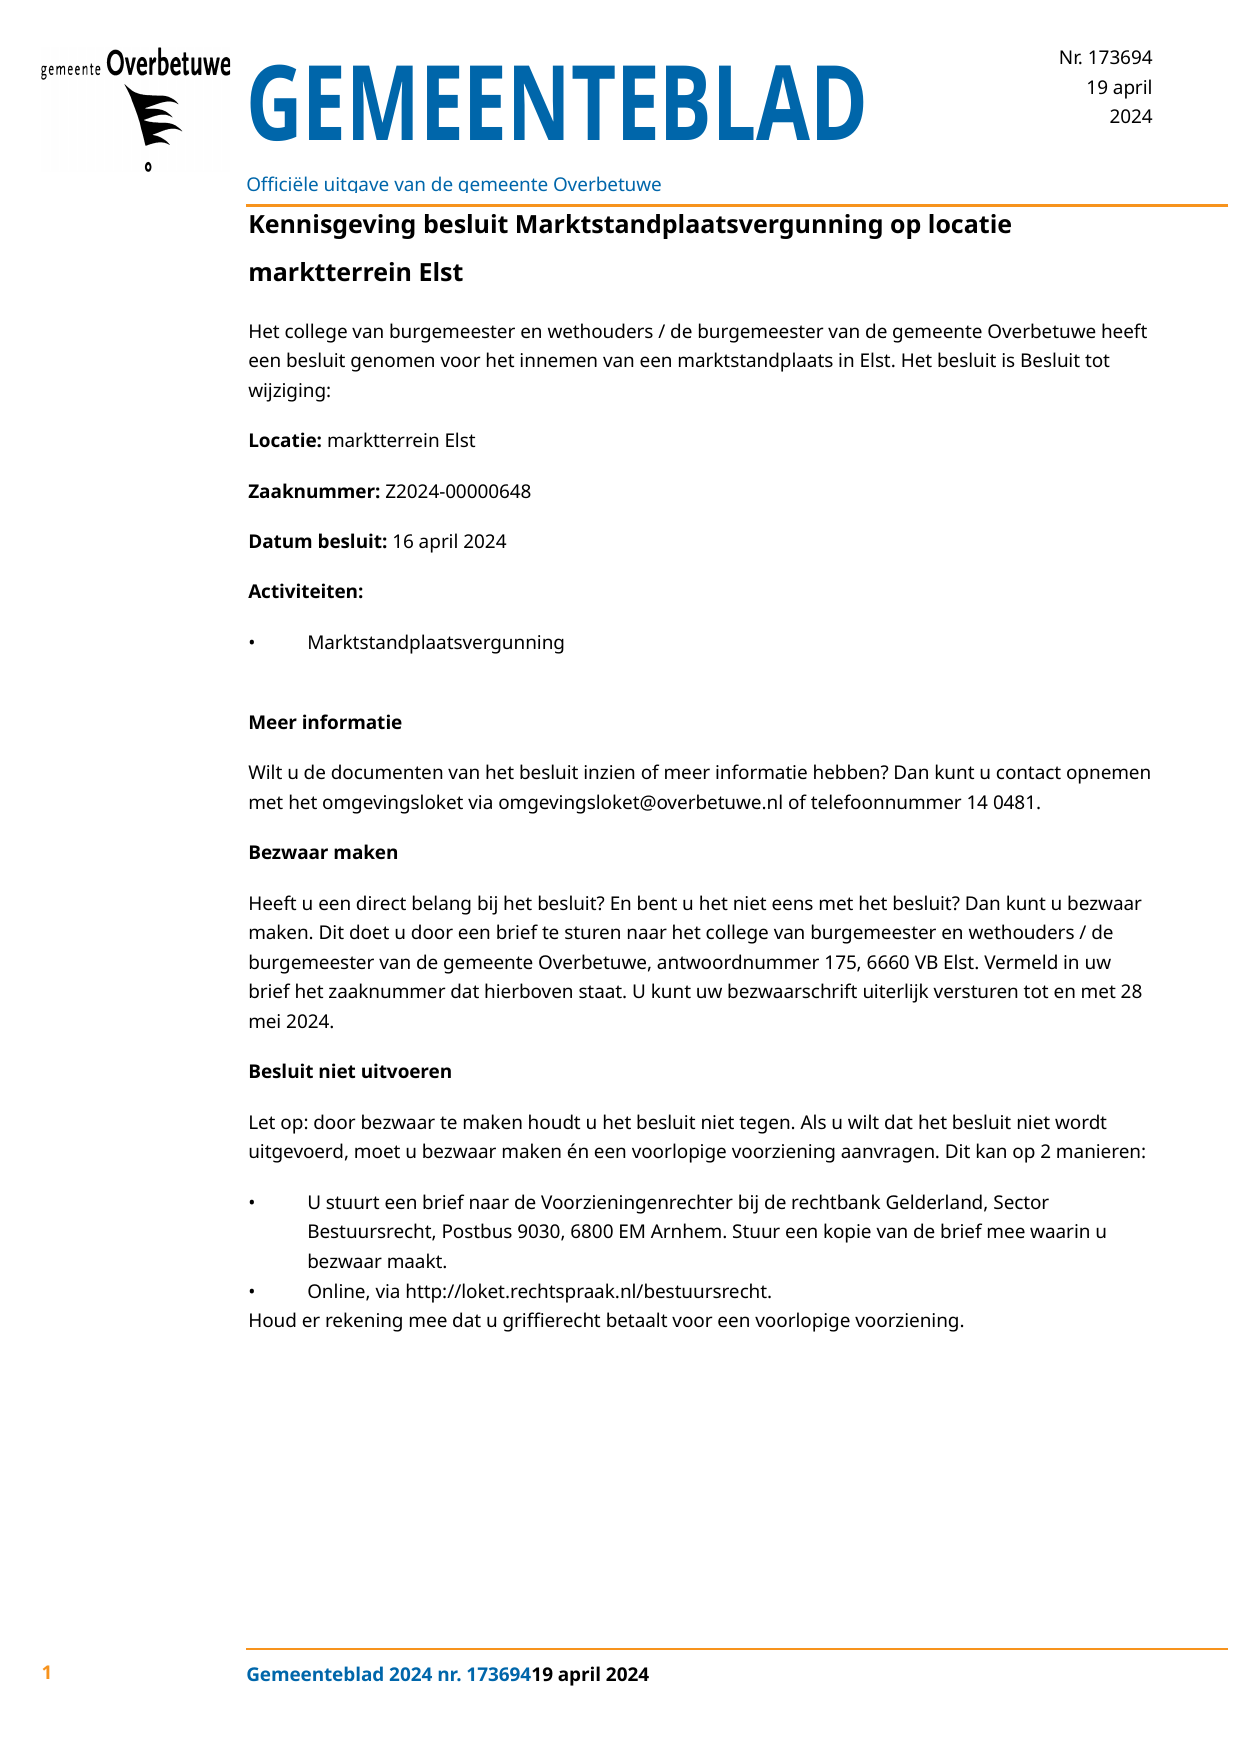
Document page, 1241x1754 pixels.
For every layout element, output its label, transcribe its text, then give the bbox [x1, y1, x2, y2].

text Kennisgeving besluit Marktstandplaatsvergunning op locatie marktterrein Elst [248, 207, 1152, 288]
list Online, via http://loket.rechtspraak.nl/bestuursrecht. [248, 1278, 1152, 1304]
picture [41, 47, 231, 172]
text Het college van burgemeester en wethouders / de burgemeester van de gemeente Overbetuwe heeft een besluit genomen voor het innemen van een marktstandplaats in Elst. Het besluit is Besluit tot wijziging: [248, 318, 1152, 403]
text Besluit niet uitvoeren [248, 1059, 1152, 1084]
text Wilt u de documenten van het besluit inzien of meer informatie hebben? Dan kunt u contact opnemen met het omgevingsloket via omgevingsloket@overbetuwe.nl of telefoonnummer 14 0481. [248, 759, 1152, 815]
list U stuurt een brief naar de Voorzieningenrechter bij de rechtbank Gelderland, Sector Bestuursrecht, Postbus 9030, 6800 EM Arnhem. Stuur een kopie van de brief mee waarin u bezwaar maakt. [248, 1189, 1152, 1274]
text Activiteiten: [248, 579, 1152, 604]
text Zaaknummer: Z2024-00000648 [248, 478, 1152, 504]
text Heeft u een direct belang bij het besluit? En bent u het niet eens met het besluit? Dan kunt u bezwaar maken. Dit doet u door een brief te sturen naar het college van burgemeester en wethouders / de burgemeester van de gemeente Overbetuwe, antwoordnummer 175, 6660 VB Elst. Vermeld in uw brief het zaaknummer dat hierboven staat. U kunt uw bezwaarschrift uiterlijk versturen tot en met 28 mei 2024. [248, 890, 1152, 1034]
text Meer informatie [248, 709, 1152, 735]
text Houd er rekening mee dat u griffierecht betaalt voor een voorlopige voorziening. [248, 1307, 1152, 1333]
text Bezwaar maken [248, 839, 1152, 865]
list Marktstandplaatsvergunning [248, 629, 1152, 655]
text Locatie: marktterrein Elst [248, 427, 1152, 453]
text Datum besluit: 16 april 2024 [248, 528, 1152, 554]
text Let op: door bezwaar te maken houdt u het besluit niet tegen. Als u wilt dat het besluit niet wordt uitgevoerd, moet u bezwaar maken én een voorlopige voorziening aanvragen. Dit kan op 2 manieren: [248, 1109, 1152, 1164]
